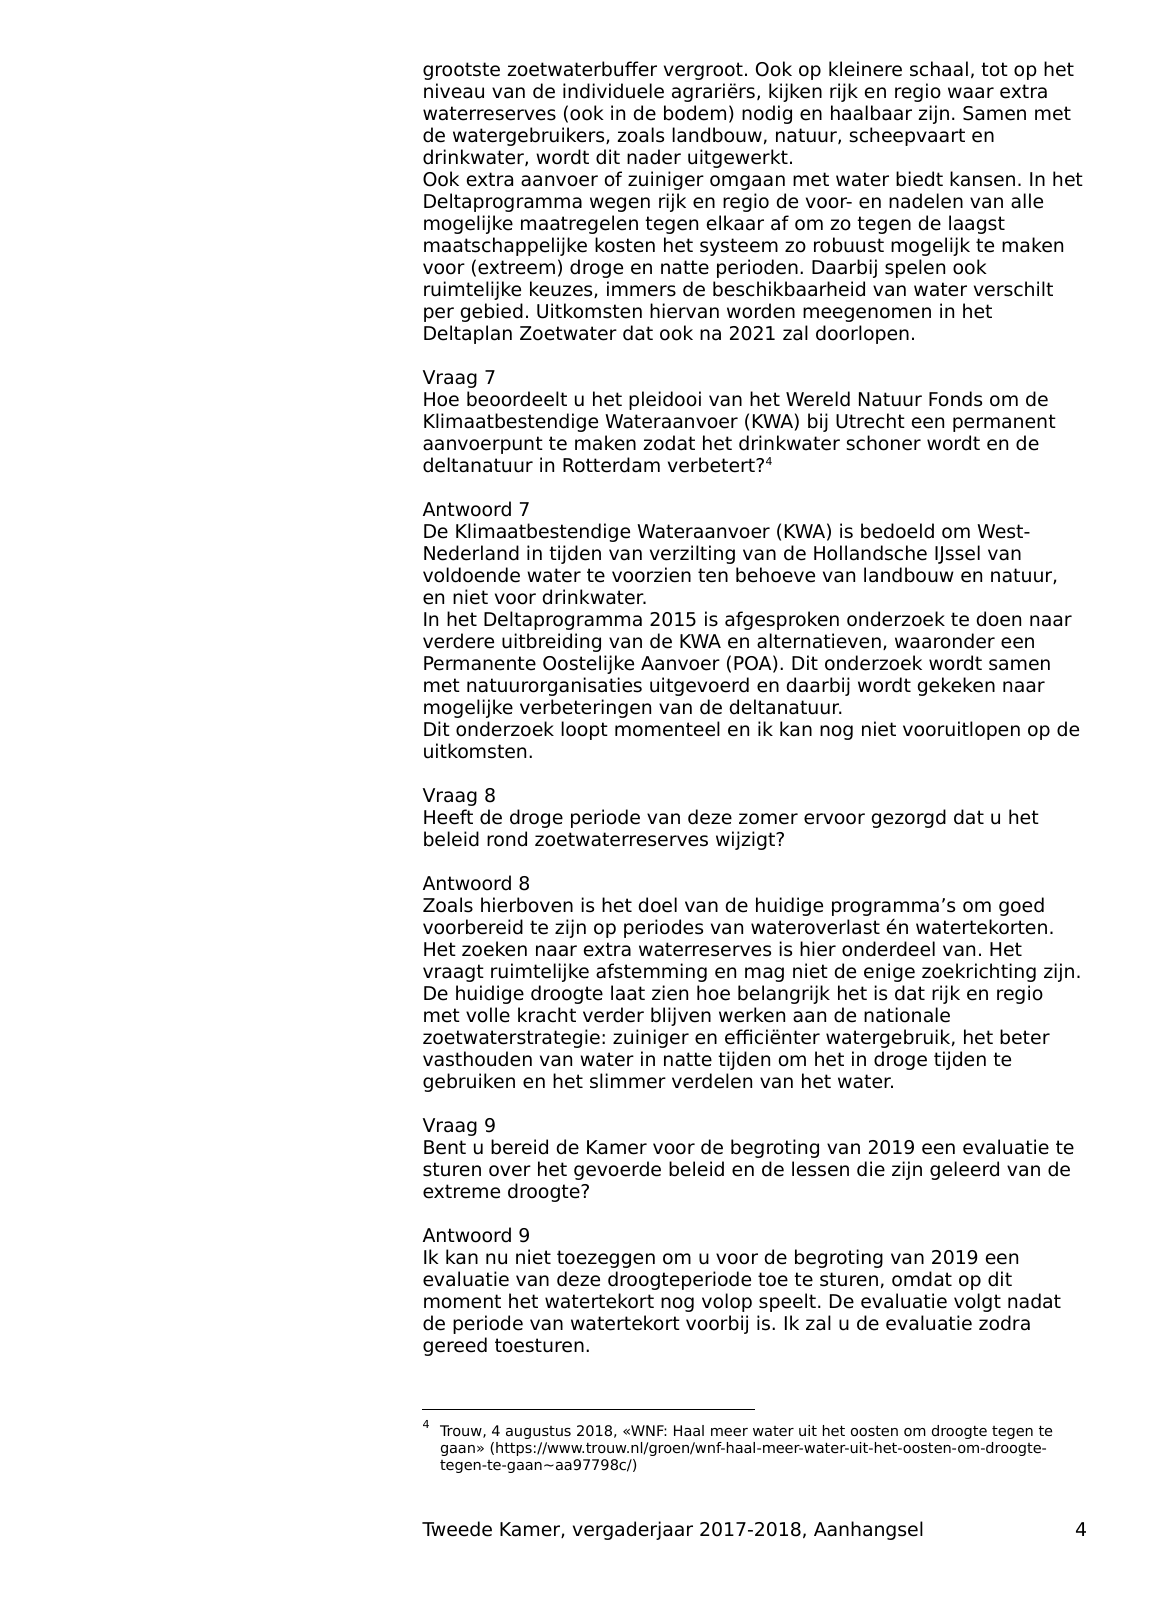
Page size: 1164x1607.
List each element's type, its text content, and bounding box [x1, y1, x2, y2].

text Heeft de droge periode van deze zomer ervoor gezorgd dat u het beleid rond zoetwaterreserves wijzigt? [422, 807, 1087, 851]
text Ook extra aanvoer of zuiniger omgaan met water biedt kansen. In het Deltaprogramma wegen rijk en regio de voor- en nadelen van alle mogelijke maatregelen tegen elkaar af om zo tegen de laagst maatschappelijke kosten het systeem zo robuust mogelijk te maken voor (extreem) droge en natte perioden. Daarbij spelen ook ruimtelijke keuzes, immers de beschikbaarheid van water verschilt per gebied. Uitkomsten hiervan worden meegenomen in het Deltaplan Zoetwater dat ook na 2021 zal doorlopen. [422, 169, 1087, 345]
text Hoe beoordeelt u het pleidooi van het Wereld Natuur Fonds om de Klimaatbestendige Wateraanvoer (KWA) bij Utrecht een permanent aanvoerpunt te maken zodat het drinkwater schoner wordt en de deltanatuur in Rotterdam verbetert? [422, 389, 1087, 477]
text Dit onderzoek loopt momenteel en ik kan nog niet vooruitlopen op de uitkomsten. [422, 719, 1087, 763]
text Vraag 7 [422, 367, 1087, 389]
text Ik kan nu niet toezeggen om u voor de begroting van 2019 een evaluatie van deze droogteperiode toe te sturen, omdat op dit moment het watertekort nog volop speelt. De evaluatie volgt nadat de periode van watertekort voorbij is. Ik zal u de evaluatie zodra gereed toesturen. [422, 1247, 1087, 1357]
text grootste zoetwaterbuffer vergroot. Ook op kleinere schaal, tot op het niveau van de individuele agrariërs, kijken rijk en regio waar extra waterreserves (ook in de bodem) nodig en haalbaar zijn. Samen met de watergebruikers, zoals landbouw, natuur, scheepvaart en drinkwater, wordt dit nader uitgewerkt. [422, 59, 1087, 169]
text Antwoord 7 [422, 499, 1087, 521]
text Trouw, 4 augustus 2018, «WNF: Haal meer water uit het oosten om droogte tegen te gaan» (https://www.trouw.nl/groen/wnf-haal-meer-water-uit-het-oosten-om-droogte-tegen-te-gaan~aa97798c/) [422, 1418, 1087, 1474]
text In het Deltaprogramma 2015 is afgesproken onderzoek te doen naar verdere uitbreiding van de KWA en alternatieven, waaronder een Permanente Oostelijke Aanvoer (POA). Dit onderzoek wordt samen met natuurorganisaties uitgevoerd en daarbij wordt gekeken naar mogelijke verbeteringen van de deltanatuur. [422, 609, 1087, 719]
text Vraag 8 [422, 785, 1087, 807]
text De Klimaatbestendige Wateraanvoer (KWA) is bedoeld om West-Nederland in tijden van verzilting van de Hollandsche IJssel van voldoende water te voorzien ten behoeve van landbouw en natuur, en niet voor drinkwater. [422, 521, 1087, 609]
text Antwoord 8 [422, 873, 1087, 895]
text Zoals hierboven is het doel van de huidige programma’s om goed voorbereid te zijn op periodes van wateroverlast én watertekorten. Het zoeken naar extra waterreserves is hier onderdeel van. Het vraagt ruimtelijke afstemming en mag niet de enige zoekrichting zijn. De huidige droogte laat zien hoe belangrijk het is dat rijk en regio met volle kracht verder blijven werken aan de nationale zoetwaterstrategie: zuiniger en efficiënter watergebruik, het beter vasthouden van water in natte tijden om het in droge tijden te gebruiken en het slimmer verdelen van het water. [422, 895, 1087, 1093]
text Vraag 9 [422, 1115, 1087, 1137]
text Antwoord 9 [422, 1225, 1087, 1247]
text Bent u bereid de Kamer voor de begroting van 2019 een evaluatie te sturen over het gevoerde beleid en de lessen die zijn geleerd van de extreme droogte? [422, 1137, 1087, 1203]
